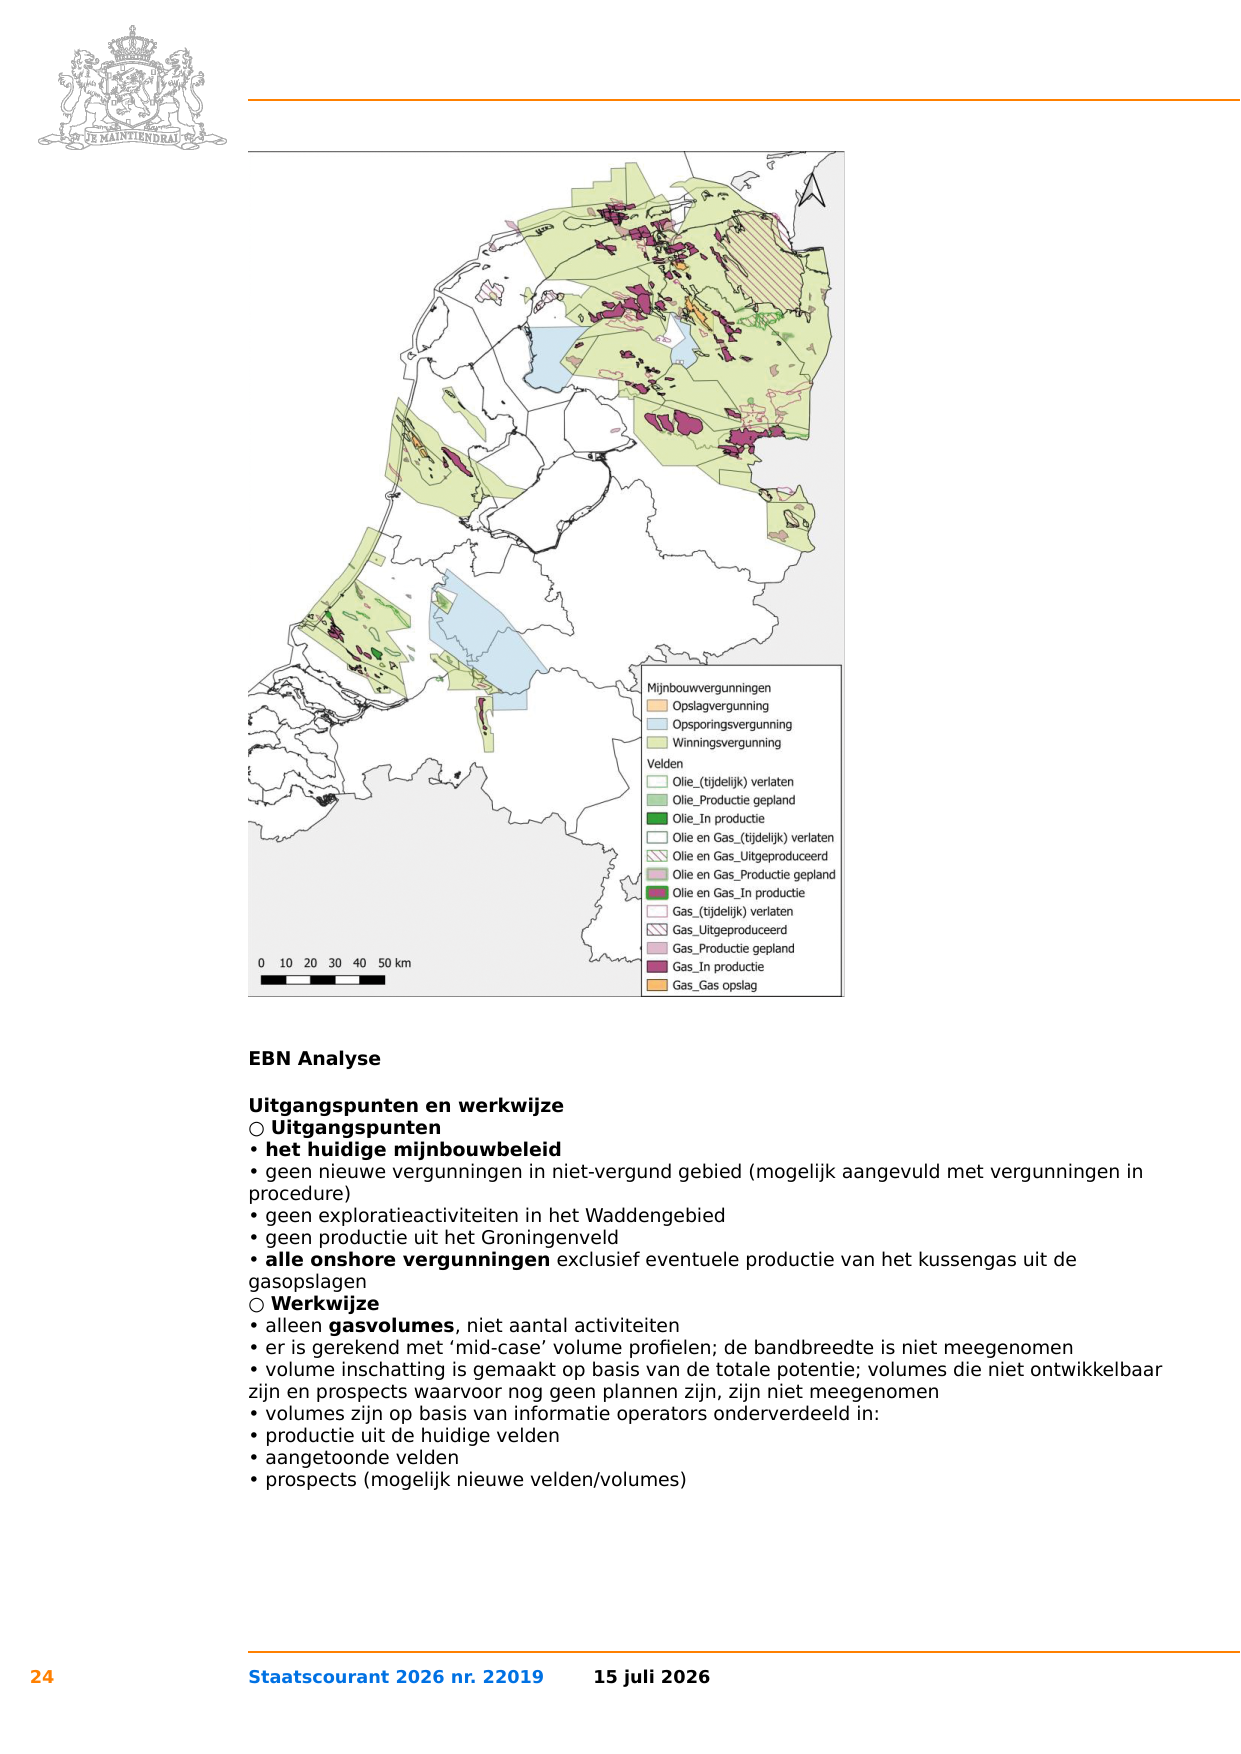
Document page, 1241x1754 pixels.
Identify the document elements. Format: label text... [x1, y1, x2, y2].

text • alleen gasvolumes, niet aantal activiteiten [248, 1315, 1163, 1337]
picture [38, 25, 227, 150]
text ○ Uitgangspunten [248, 1117, 1163, 1139]
text • aangetoonde velden [248, 1447, 1163, 1469]
text • het huidige mijnbouwbeleid [248, 1139, 1163, 1161]
text Uitgangspunten en werkwijze [248, 1095, 1163, 1117]
text • er is gerekend met ‘mid-case’ volume profielen; de bandbreedte is niet meegenomen [248, 1337, 1163, 1359]
text • geen nieuwe vergunningen in niet-vergund gebied (mogelijk aangevuld met vergunningen in procedure) [248, 1161, 1163, 1205]
text • alle onshore vergunningen exclusief eventuele productie van het kussengas uit de gasopslagen [248, 1249, 1163, 1293]
picture [248, 151, 845, 997]
subtitle EBN Analyse [248, 1048, 1163, 1070]
text • volumes zijn op basis van informatie operators onderverdeeld in: [248, 1403, 1163, 1425]
text ○ Werkwijze [248, 1293, 1163, 1315]
text • geen exploratieactiviteiten in het Waddengebied [248, 1205, 1163, 1227]
text • productie uit de huidige velden [248, 1425, 1163, 1447]
text • prospects (mogelijk nieuwe velden/volumes) [248, 1469, 1163, 1491]
text • geen productie uit het Groningenveld [248, 1227, 1163, 1249]
text • volume inschatting is gemaakt op basis van de totale potentie; volumes die niet ontwikkelbaar zijn en prospects waarvoor nog geen plannen zijn, zijn niet meegenomen [248, 1359, 1163, 1403]
